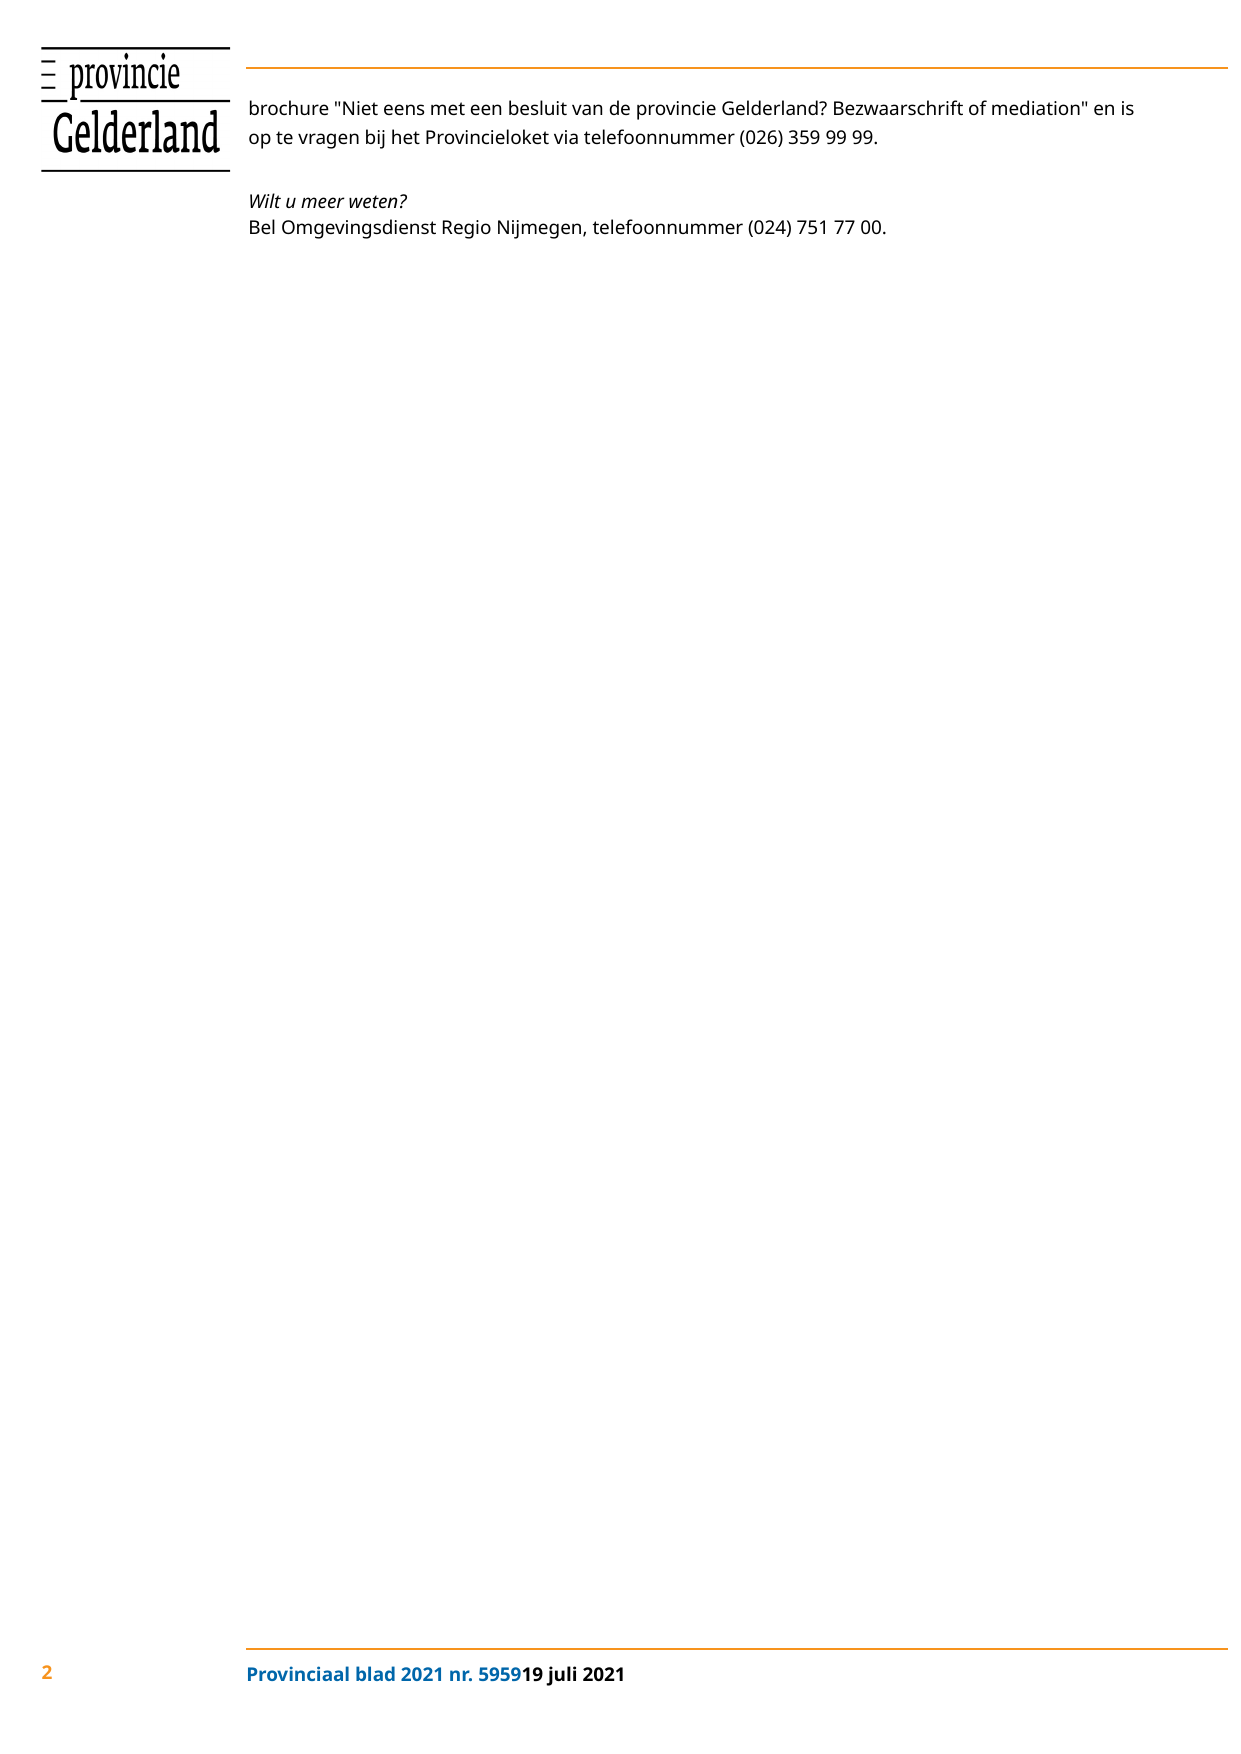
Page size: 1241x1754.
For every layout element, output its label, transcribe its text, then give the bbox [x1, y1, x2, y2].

text Wilt u meer weten? [248, 188, 1152, 214]
text brochure "Niet eens met een besluit van de provincie Gelderland? Bezwaarschrift of mediation" en is op te vragen bij het Provincieloket via telefoonnummer (026) 359 99 99. [248, 95, 1152, 150]
text Bel Omgevingsdienst Regio Nijmegen, telefoonnummer (024) 751 77 00. [248, 214, 1152, 240]
picture [41, 47, 231, 172]
